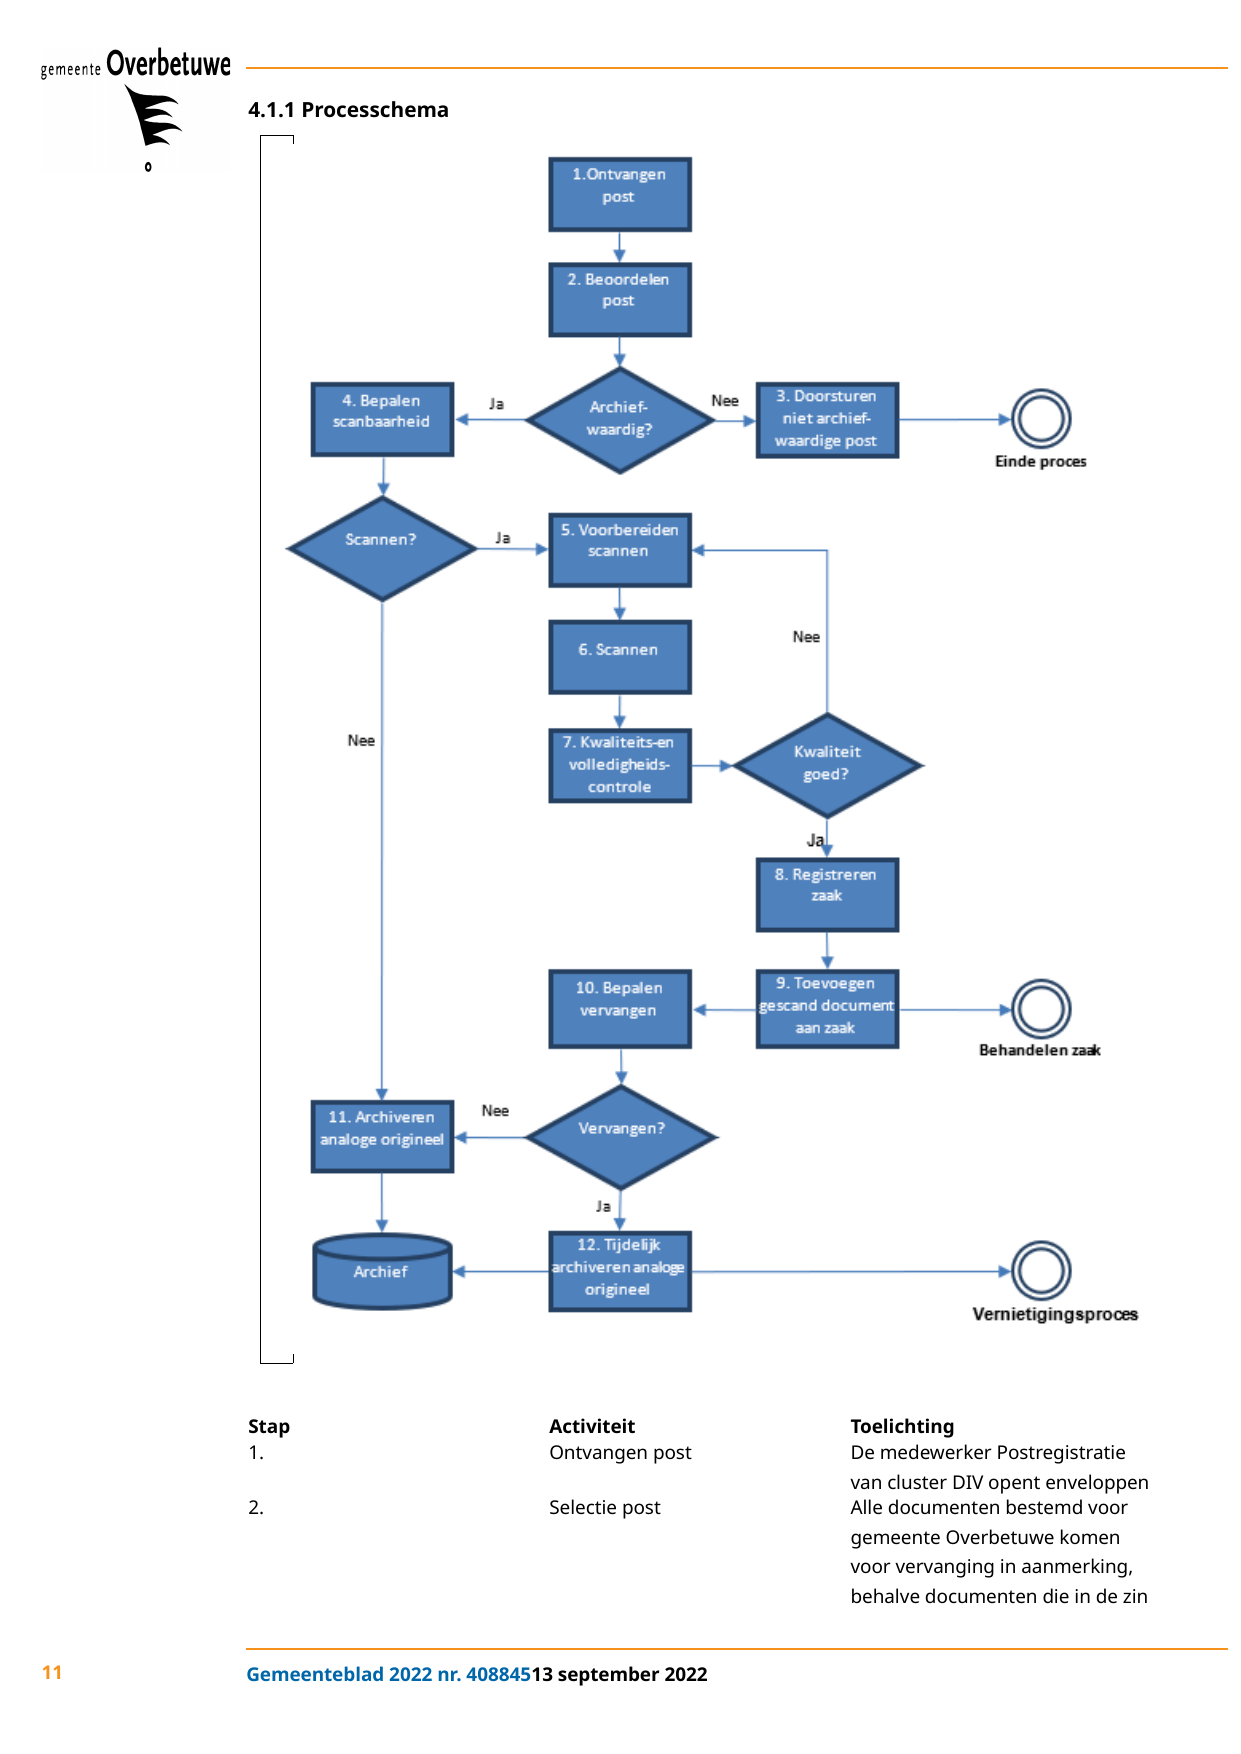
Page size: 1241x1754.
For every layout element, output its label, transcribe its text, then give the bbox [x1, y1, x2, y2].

table_cell 2. [248, 1495, 549, 1609]
table_cell De medewerker Postregistratie van cluster DIV opent enveloppen [850, 1439, 1152, 1494]
table_header Stap [248, 1414, 549, 1439]
table_cell Alle documenten bestemd voor gemeente Overbetuwe komen voor vervanging in aanmerking, behalve documenten die in de zin [850, 1495, 1152, 1609]
table_header Activiteit [549, 1414, 850, 1439]
table_cell Selectie post [549, 1495, 850, 1609]
picture [41, 47, 231, 172]
picture [268, 144, 1155, 1354]
table_cell 1. [248, 1439, 549, 1494]
table_header Toelichting [850, 1414, 1152, 1439]
text 4.1.1 Processchema [248, 95, 1152, 123]
table_cell Ontvangen post [549, 1439, 850, 1494]
